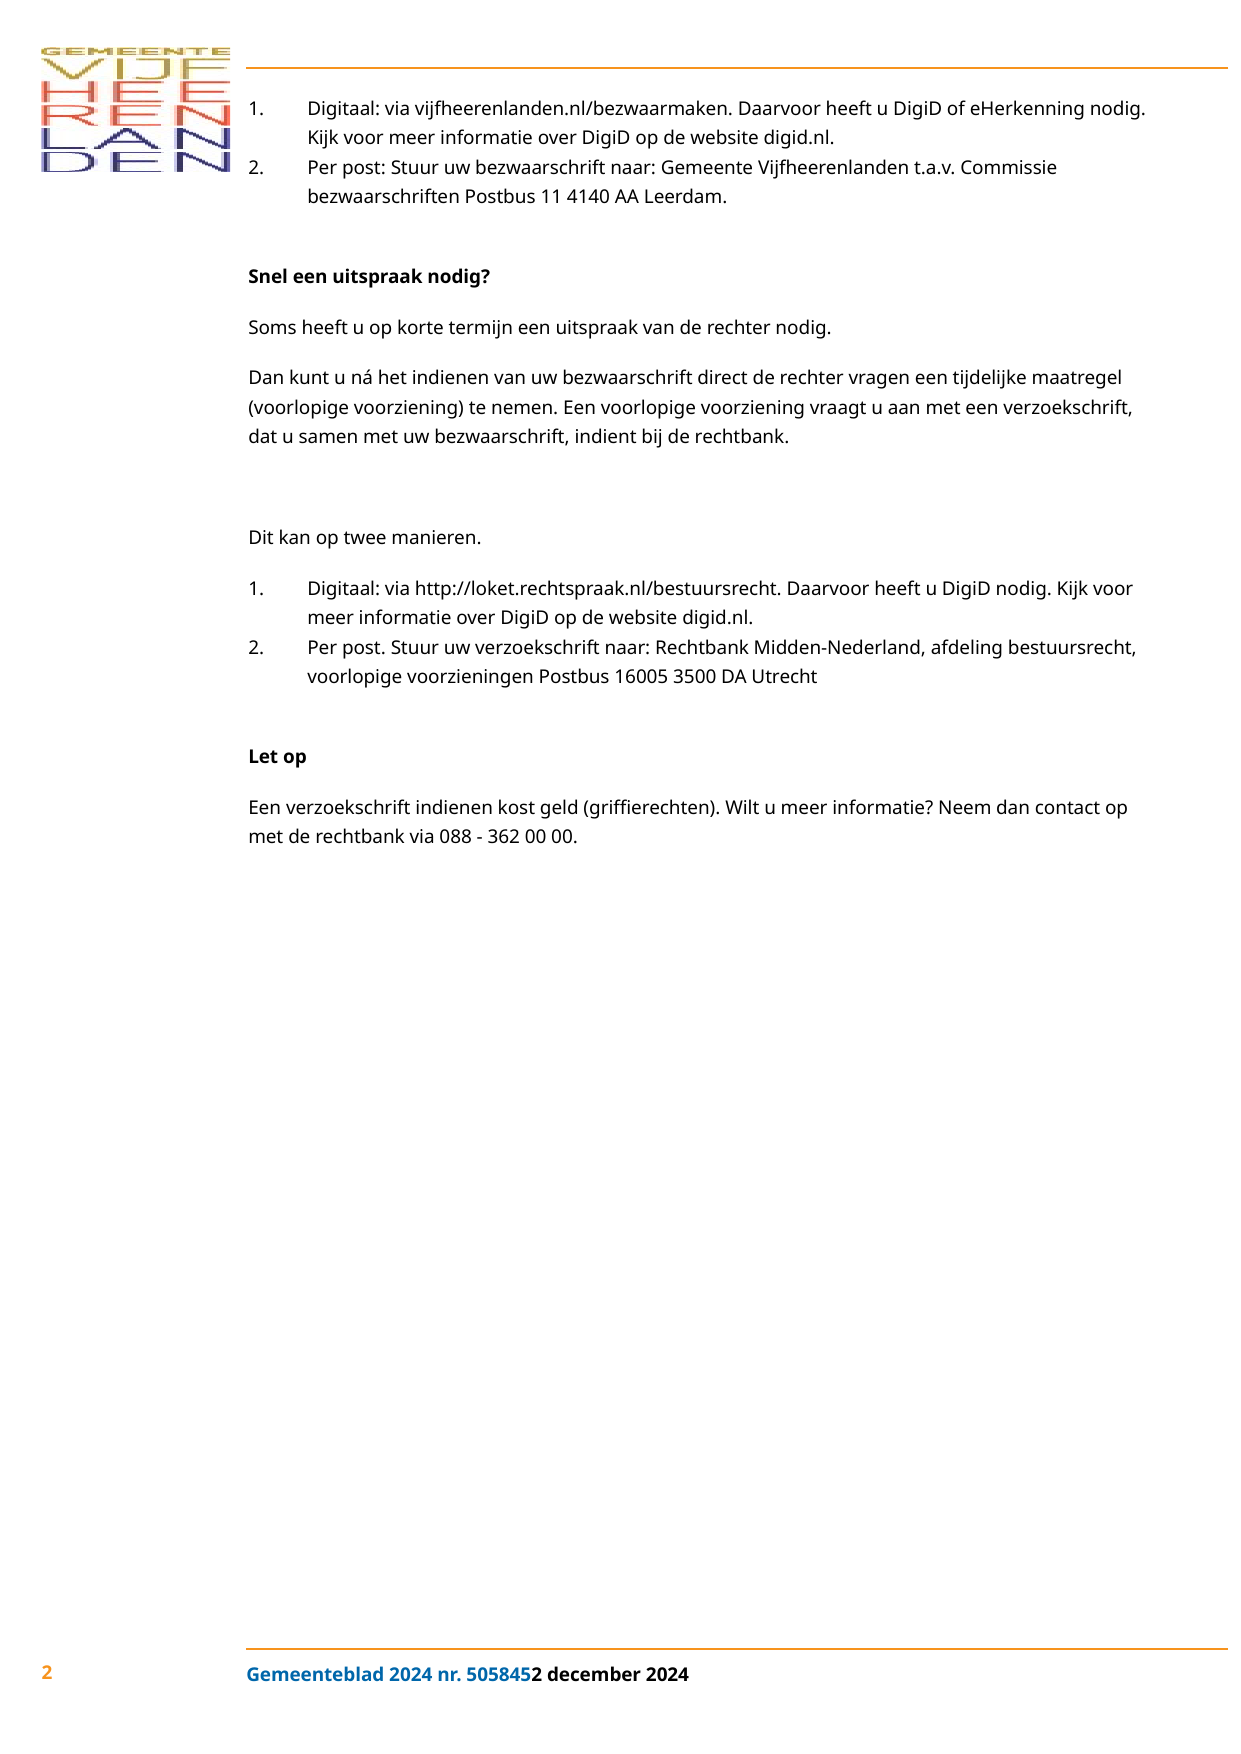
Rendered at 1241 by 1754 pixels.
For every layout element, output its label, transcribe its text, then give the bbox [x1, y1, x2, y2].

text Let op [248, 743, 1152, 769]
text Dit kan op twee manieren. [248, 524, 1152, 550]
picture [41, 47, 231, 172]
text Soms heeft u op korte termijn een uitspraak van de rechter nodig. [248, 314, 1152, 340]
text Een verzoekschrift indienen kost geld (griffierechten). Wilt u meer informatie? Neem dan contact op met de rechtbank via 088 - 362 00 00. [248, 794, 1152, 849]
list Per post: Stuur uw bezwaarschrift naar: Gemeente Vijfheerenlanden t.a.v. Commissie bezwaarschriften Postbus 11 4140 AA Leerdam. [248, 154, 1152, 209]
text Dan kunt u ná het indienen van uw bezwaarschrift direct de rechter vragen een tijdelijke maatregel (voorlopige voorziening) te nemen. Een voorlopige voorziening vraagt u aan met een verzoekschrift, dat u samen met uw bezwaarschrift, indient bij de rechtbank. [248, 364, 1152, 449]
list Digitaal: via http://loket.rechtspraak.nl/bestuursrecht. Daarvoor heeft u DigiD nodig. Kijk voor meer informatie over DigiD op de website digid.nl. [248, 575, 1152, 630]
list Digitaal: via vijfheerenlanden.nl/bezwaarmaken. Daarvoor heeft u DigiD of eHerkenning nodig. Kijk voor meer informatie over DigiD op de website digid.nl. [248, 95, 1152, 150]
text Snel een uitspraak nodig? [248, 263, 1152, 289]
list Per post. Stuur uw verzoekschrift naar: Rechtbank Midden-Nederland, afdeling bestuursrecht, voorlopige voorzieningen Postbus 16005 3500 DA Utrecht [248, 634, 1152, 689]
